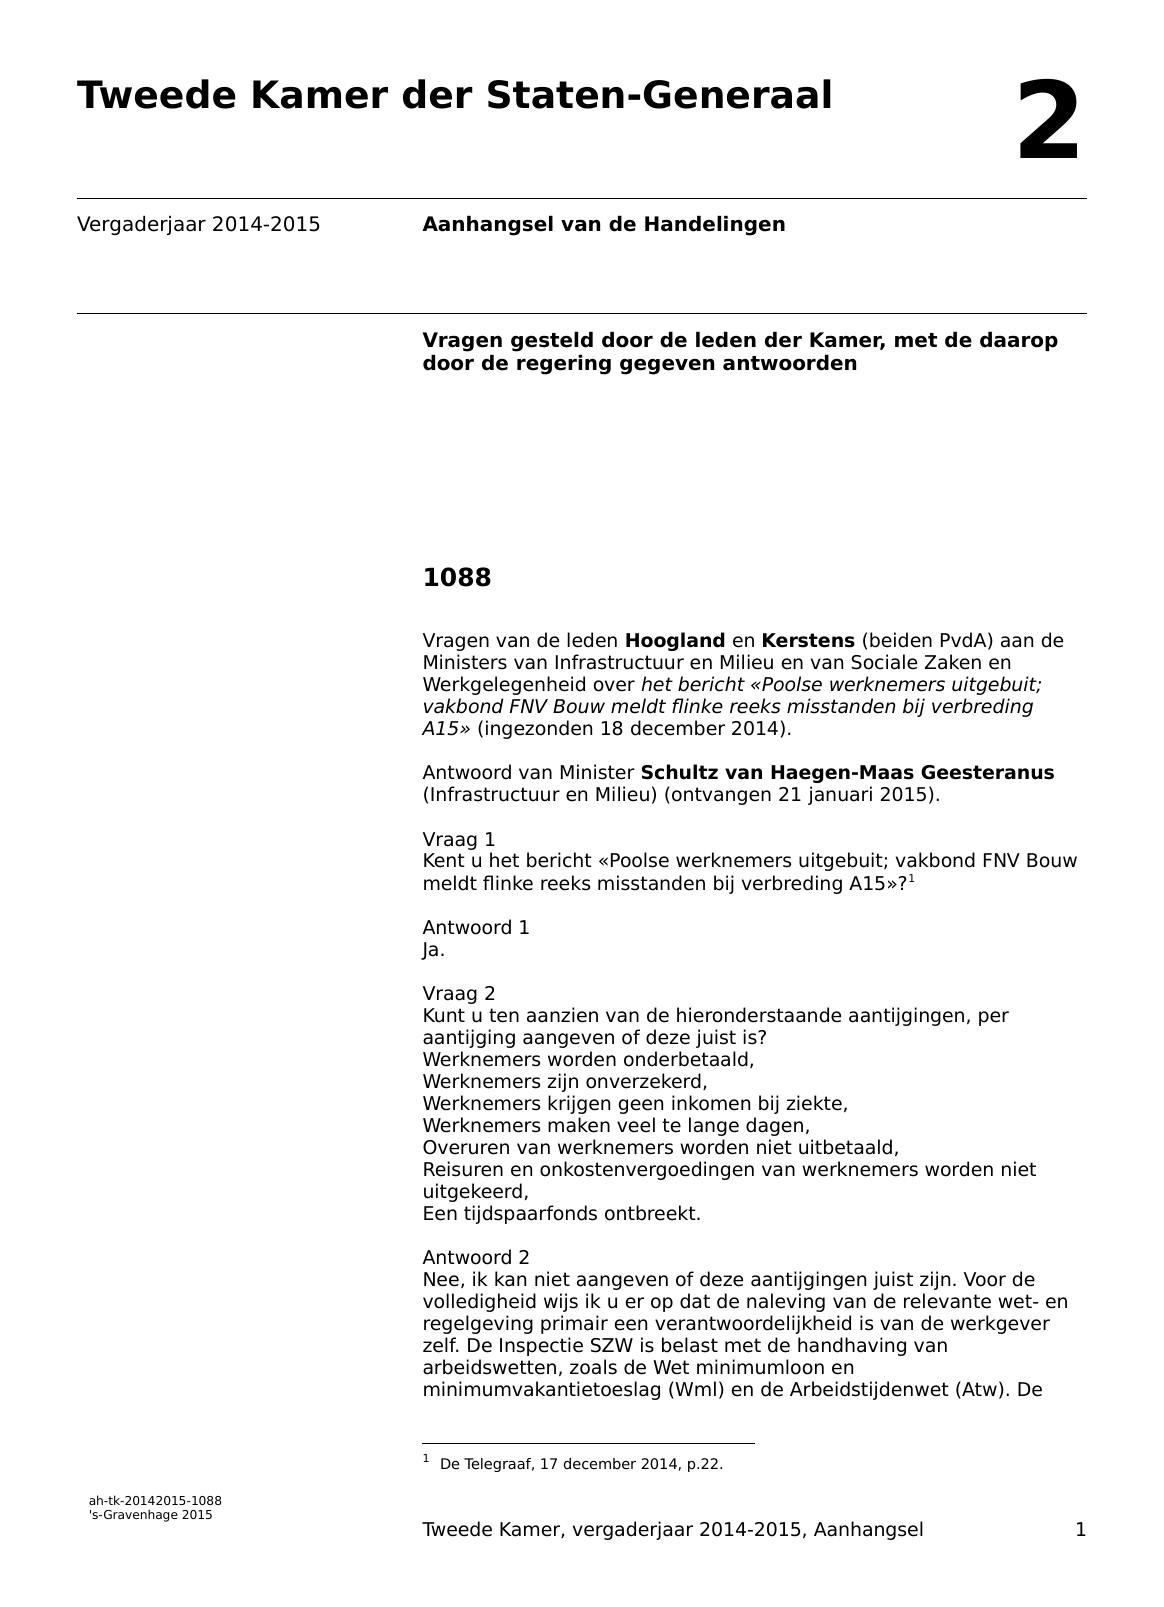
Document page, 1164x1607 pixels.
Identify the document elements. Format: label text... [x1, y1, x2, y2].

table_header Tweede Kamer der Staten-Generaal [77, 59, 886, 198]
table_cell Vergaderjaar 2014-2015 [77, 199, 422, 313]
text 's-Gravenhage 2015 [88, 1508, 323, 1522]
text Overuren van werknemers worden niet uitbetaald, [422, 1137, 1087, 1158]
text Werknemers maken veel te lange dagen, [422, 1114, 1087, 1137]
text Reisuren en onkostenvergoedingen van werknemers worden niet uitgekeerd, [422, 1158, 1087, 1202]
table_header 2 [886, 59, 1087, 198]
text Werknemers worden onderbetaald, [422, 1049, 1087, 1071]
text Antwoord 1 [422, 917, 1087, 938]
text Antwoord 2 [422, 1247, 1087, 1269]
table_cell [77, 314, 422, 375]
text Ja. [422, 938, 1087, 961]
text Kunt u ten aanzien van de hieronderstaande aantijgingen, per aantijging aangeven of deze juist is? [422, 1005, 1087, 1049]
text Vraag 1 [422, 828, 1087, 850]
text 1088 [422, 563, 1087, 592]
table_cell Vragen gesteld door de leden der Kamer, met de daarop door de regering gegeven antwoorden [422, 314, 1087, 375]
table_cell Aanhangsel van de Handelingen [422, 199, 1087, 313]
text Kent u het bericht «Poolse werknemers uitgebuit; vakbond FNV Bouw meldt flinke reeks misstanden bij verbreding A15»? [422, 850, 1087, 894]
text Antwoord van Minister Schultz van Haegen-Maas Geesteranus (Infrastructuur en Milieu) (ontvangen 21 januari 2015). [422, 762, 1087, 806]
text Werknemers krijgen geen inkomen bij ziekte, [422, 1093, 1087, 1114]
text Werknemers zijn onverzekerd, [422, 1071, 1087, 1093]
text Nee, ik kan niet aangeven of deze aantijgingen juist zijn. Voor de volledigheid wijs ik u er op dat de naleving van de relevante wet- en regelgeving primair een verantwoordelijkheid is van de werkgever zelf. De Inspectie SZW is belast met de handhaving van arbeidswetten, zoals de Wet minimumloon en minimumvakantietoeslag (Wml) en de Arbeidstijdenwet (Atw). De [422, 1269, 1087, 1401]
text ah-tk-20142015-1088 [88, 1494, 323, 1508]
text Vragen van de leden Hoogland en Kerstens (beiden PvdA) aan de Ministers van Infrastructuur en Milieu en van Sociale Zaken en Werkgelegenheid over het bericht «Poolse werknemers uitgebuit; vakbond FNV Bouw meldt flinke reeks misstanden bij verbreding A15» (ingezonden 18 december 2014). [422, 630, 1087, 740]
text Een tijdspaarfonds ontbreekt. [422, 1202, 1087, 1224]
text Vraag 2 [422, 983, 1087, 1005]
text De Telegraaf, 17 december 2014, p.22. [422, 1452, 1087, 1474]
